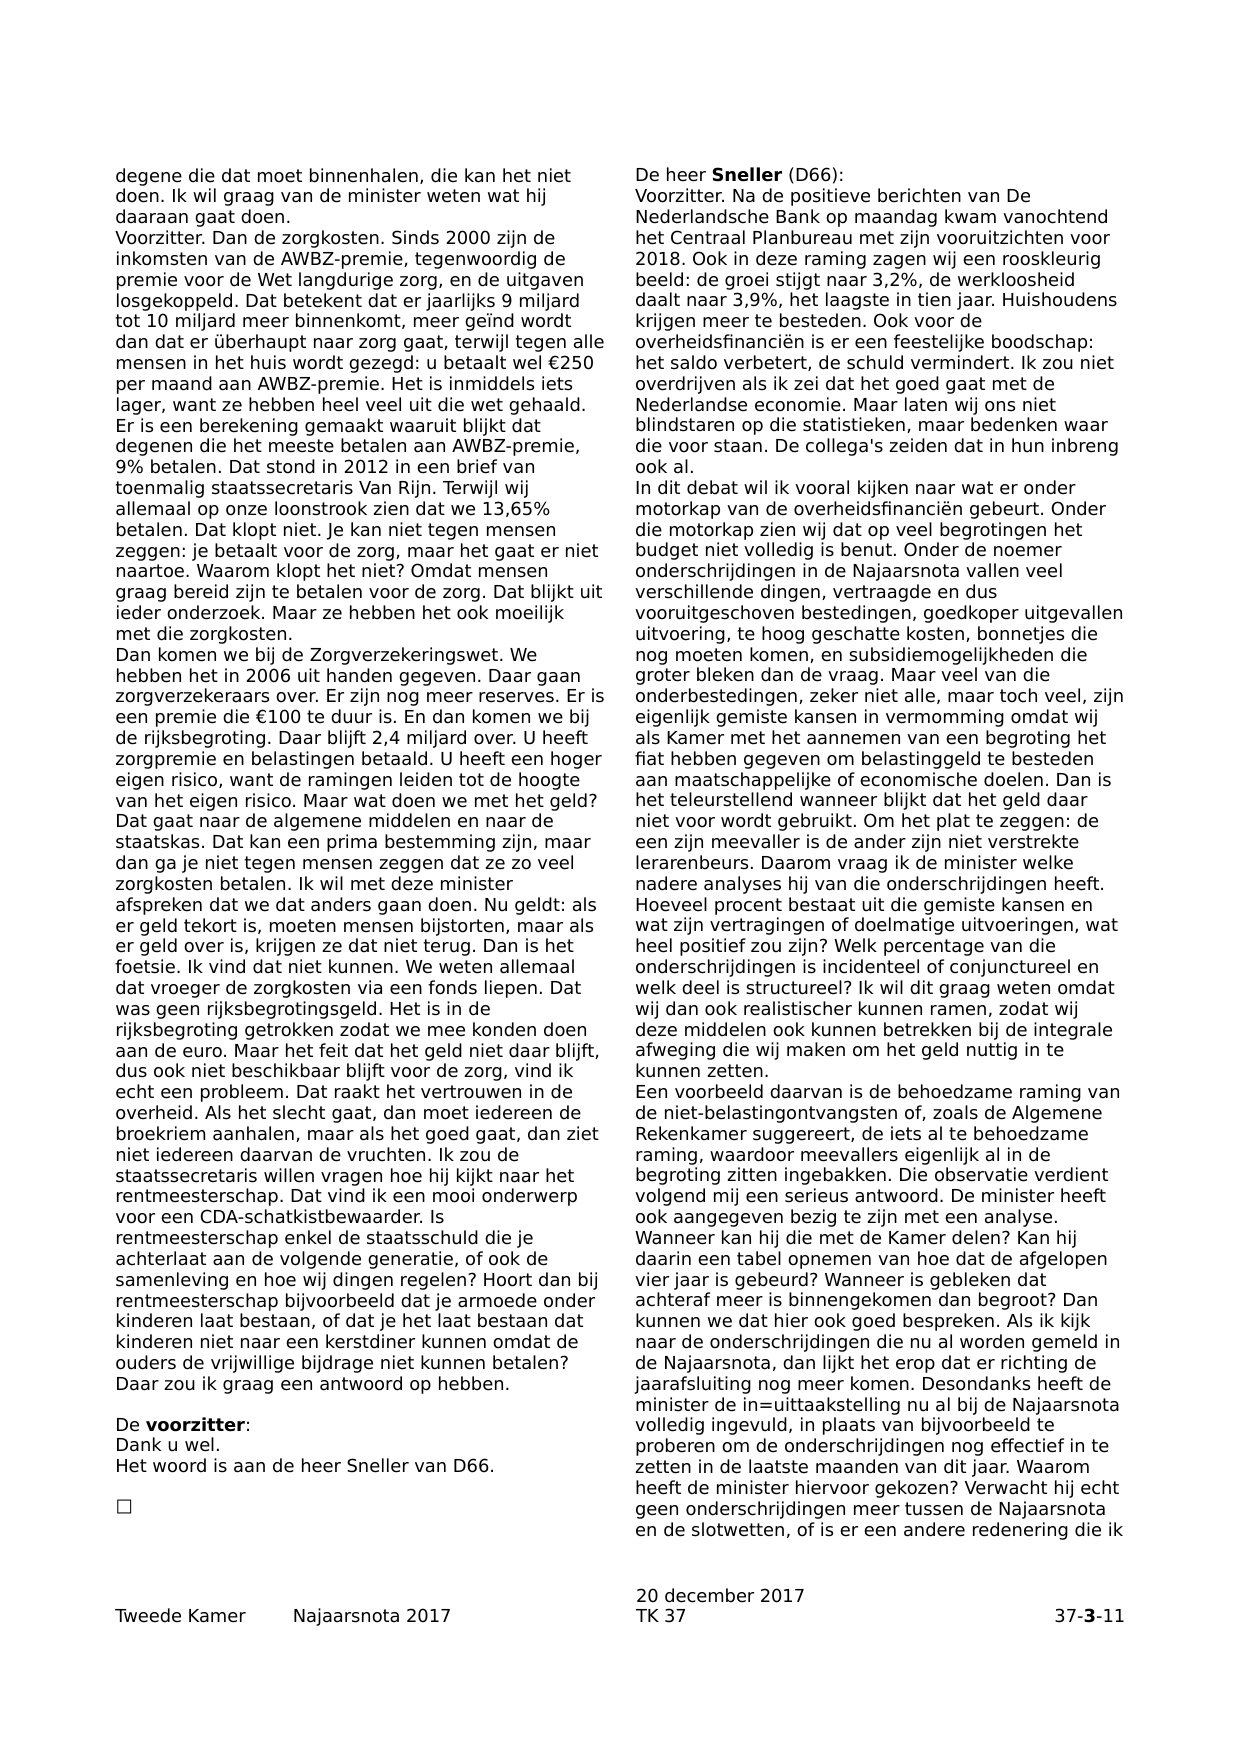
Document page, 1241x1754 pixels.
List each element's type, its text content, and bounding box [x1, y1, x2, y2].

text Voorzitter. Dan de zorgkosten. Sinds 2000 zijn de inkomsten van de AWBZ-premie, tegenwoordig de premie voor de Wet langdurige zorg, en de uitgaven losgekoppeld. Dat betekent dat er jaarlijks 9 miljard tot 10 miljard meer binnenkomt, meer geïnd wordt dan dat er überhaupt naar zorg gaat, terwijl tegen alle mensen in het huis wordt gezegd: u betaalt wel €250 per maand aan AWBZ-premie. Het is inmiddels iets lager, want ze hebben heel veel uit die wet gehaald. Er is een berekening gemaakt waaruit blijkt dat degenen die het meeste betalen aan AWBZ-premie, 9% betalen. Dat stond in 2012 in een brief van toenmalig staatssecretaris Van Rijn. Terwijl wij allemaal op onze loonstrook zien dat we 13,65% betalen. Dat klopt niet. Je kan niet tegen mensen zeggen: je betaalt voor de zorg, maar het gaat er niet naartoe. Waarom klopt het niet? Omdat mensen graag bereid zijn te betalen voor de zorg. Dat blijkt uit ieder onderzoek. Maar ze hebben het ook moeilijk met die zorgkosten. [115, 228, 605, 644]
text De voorzitter: [115, 1414, 605, 1435]
text Voorzitter. Na de positieve berichten van De Nederlandsche Bank op maandag kwam vanochtend het Centraal Planbureau met zijn vooruitzichten voor 2018. Ook in deze raming zagen wij een rooskleurig beeld: de groei stijgt naar 3,2%, de werkloosheid daalt naar 3,9%, het laagste in tien jaar. Huishoudens krijgen meer te besteden. Ook voor de overheidsfinanciën is er een feestelijke boodschap: het saldo verbetert, de schuld vermindert. Ik zou niet overdrijven als ik zei dat het goed gaat met de Nederlandse economie. Maar laten wij ons niet blindstaren op die statistieken, maar bedenken waar die voor staan. De collega's zeiden dat in hun inbreng ook al. [635, 186, 1125, 478]
text Dan komen we bij de Zorgverzekeringswet. We hebben het in 2006 uit handen gegeven. Daar gaan zorgverzekeraars over. Er zijn nog meer reserves. Er is een premie die €100 te duur is. En dan komen we bij de rijksbegroting. Daar blijft 2,4 miljard over. U heeft zorgpremie en belastingen betaald. U heeft een hoger eigen risico, want de ramingen leiden tot de hoogte van het eigen risico. Maar wat doen we met het geld? Dat gaat naar de algemene middelen en naar de staatskas. Dat kan een prima bestemming zijn, maar dan ga je niet tegen mensen zeggen dat ze zo veel zorgkosten betalen. Ik wil met deze minister afspreken dat we dat anders gaan doen. Nu geldt: als er geld tekort is, moeten mensen bijstorten, maar als er geld over is, krijgen ze dat niet terug. Dan is het foetsie. Ik vind dat niet kunnen. We weten allemaal dat vroeger de zorgkosten via een fonds liepen. Dat was geen rijksbegrotingsgeld. Het is in de rijksbegroting getrokken zodat we mee konden doen aan de euro. Maar het feit dat het geld niet daar blijft, dus ook niet beschikbaar blijft voor de zorg, vind ik echt een probleem. Dat raakt het vertrouwen in de overheid. Als het slecht gaat, dan moet iedereen de broekriem aanhalen, maar als het goed gaat, dan ziet niet iedereen daarvan de vruchten. Ik zou de staatssecretaris willen vragen hoe hij kijkt naar het rentmeesterschap. Dat vind ik een mooi onderwerp voor een CDA-schatkistbewaarder. Is rentmeesterschap enkel de staatsschuld die je achterlaat aan de volgende generatie, of ook de samenleving en hoe wij dingen regelen? Hoort dan bij rentmeesterschap bijvoorbeeld dat je armoede onder kinderen laat bestaan, of dat je het laat bestaan dat kinderen niet naar een kerstdiner kunnen omdat de ouders de vrijwillige bijdrage niet kunnen betalen? Daar zou ik graag een antwoord op hebben. [115, 644, 605, 1394]
text Dank u wel. [115, 1435, 605, 1456]
text In dit debat wil ik vooral kijken naar wat er onder motorkap van de overheidsfinanciën gebeurt. Onder die motorkap zien wij dat op veel begrotingen het budget niet volledig is benut. Onder de noemer onderschrijdingen in de Najaarsnota vallen veel verschillende dingen, vertraagde en dus vooruitgeschoven bestedingen, goedkoper uitgevallen uitvoering, te hoog geschatte kosten, bonnetjes die nog moeten komen, en subsidiemogelijkheden die groter bleken dan de vraag. Maar veel van die onderbestedingen, zeker niet alle, maar toch veel, zijn eigenlijk gemiste kansen in vermomming omdat wij als Kamer met het aannemen van een begroting het fiat hebben gegeven om belastinggeld te besteden aan maatschappelijke of economische doelen. Dan is het teleurstellend wanneer blijkt dat het geld daar niet voor wordt gebruikt. Om het plat te zeggen: de een zijn meevaller is de ander zijn niet verstrekte lerarenbeurs. Daarom vraag ik de minister welke nadere analyses hij van die onderschrijdingen heeft. Hoeveel procent bestaat uit die gemiste kansen en wat zijn vertragingen of doelmatige uitvoeringen, wat heel positief zou zijn? Welk percentage van die onderschrijdingen is incidenteel of conjunctureel en welk deel is structureel? Ik wil dit graag weten omdat wij dan ook realistischer kunnen ramen, zodat wij deze middelen ook kunnen betrekken bij de integrale afweging die wij maken om het geld nuttig in te kunnen zetten. [635, 478, 1125, 1082]
text De heer Sneller (D66): [635, 165, 1125, 186]
text ⬜ [115, 1497, 605, 1518]
text Het woord is aan de heer Sneller van D66. [115, 1456, 605, 1477]
text degene die dat moet binnenhalen, die kan het niet doen. Ik wil graag van de minister weten wat hij daaraan gaat doen. [115, 165, 605, 228]
text Een voorbeeld daarvan is de behoedzame raming van de niet-belastingontvangsten of, zoals de Algemene Rekenkamer suggereert, de iets al te behoedzame raming, waardoor meevallers eigenlijk al in de begroting zitten ingebakken. Die observatie verdient volgend mij een serieus antwoord. De minister heeft ook aangegeven bezig te zijn met een analyse. Wanneer kan hij die met de Kamer delen? Kan hij daarin een tabel opnemen van hoe dat de afgelopen vier jaar is gebeurd? Wanneer is gebleken dat achteraf meer is binnengekomen dan begroot? Dan kunnen we dat hier ook goed bespreken. Als ik kijk naar de onderschrijdingen die nu al worden gemeld in de Najaarsnota, dan lijkt het erop dat er richting de jaarafsluiting nog meer komen. Desondanks heeft de minister de in=uittaakstelling nu al bij de Najaarsnota volledig ingevuld, in plaats van bijvoorbeeld te proberen om de onderschrijdingen nog effectief in te zetten in de laatste maanden van dit jaar. Waarom heeft de minister hiervoor gekozen? Verwacht hij echt geen onderschrijdingen meer tussen de Najaarsnota en de slotwetten, of is er een andere redenering die ik [635, 1082, 1125, 1540]
